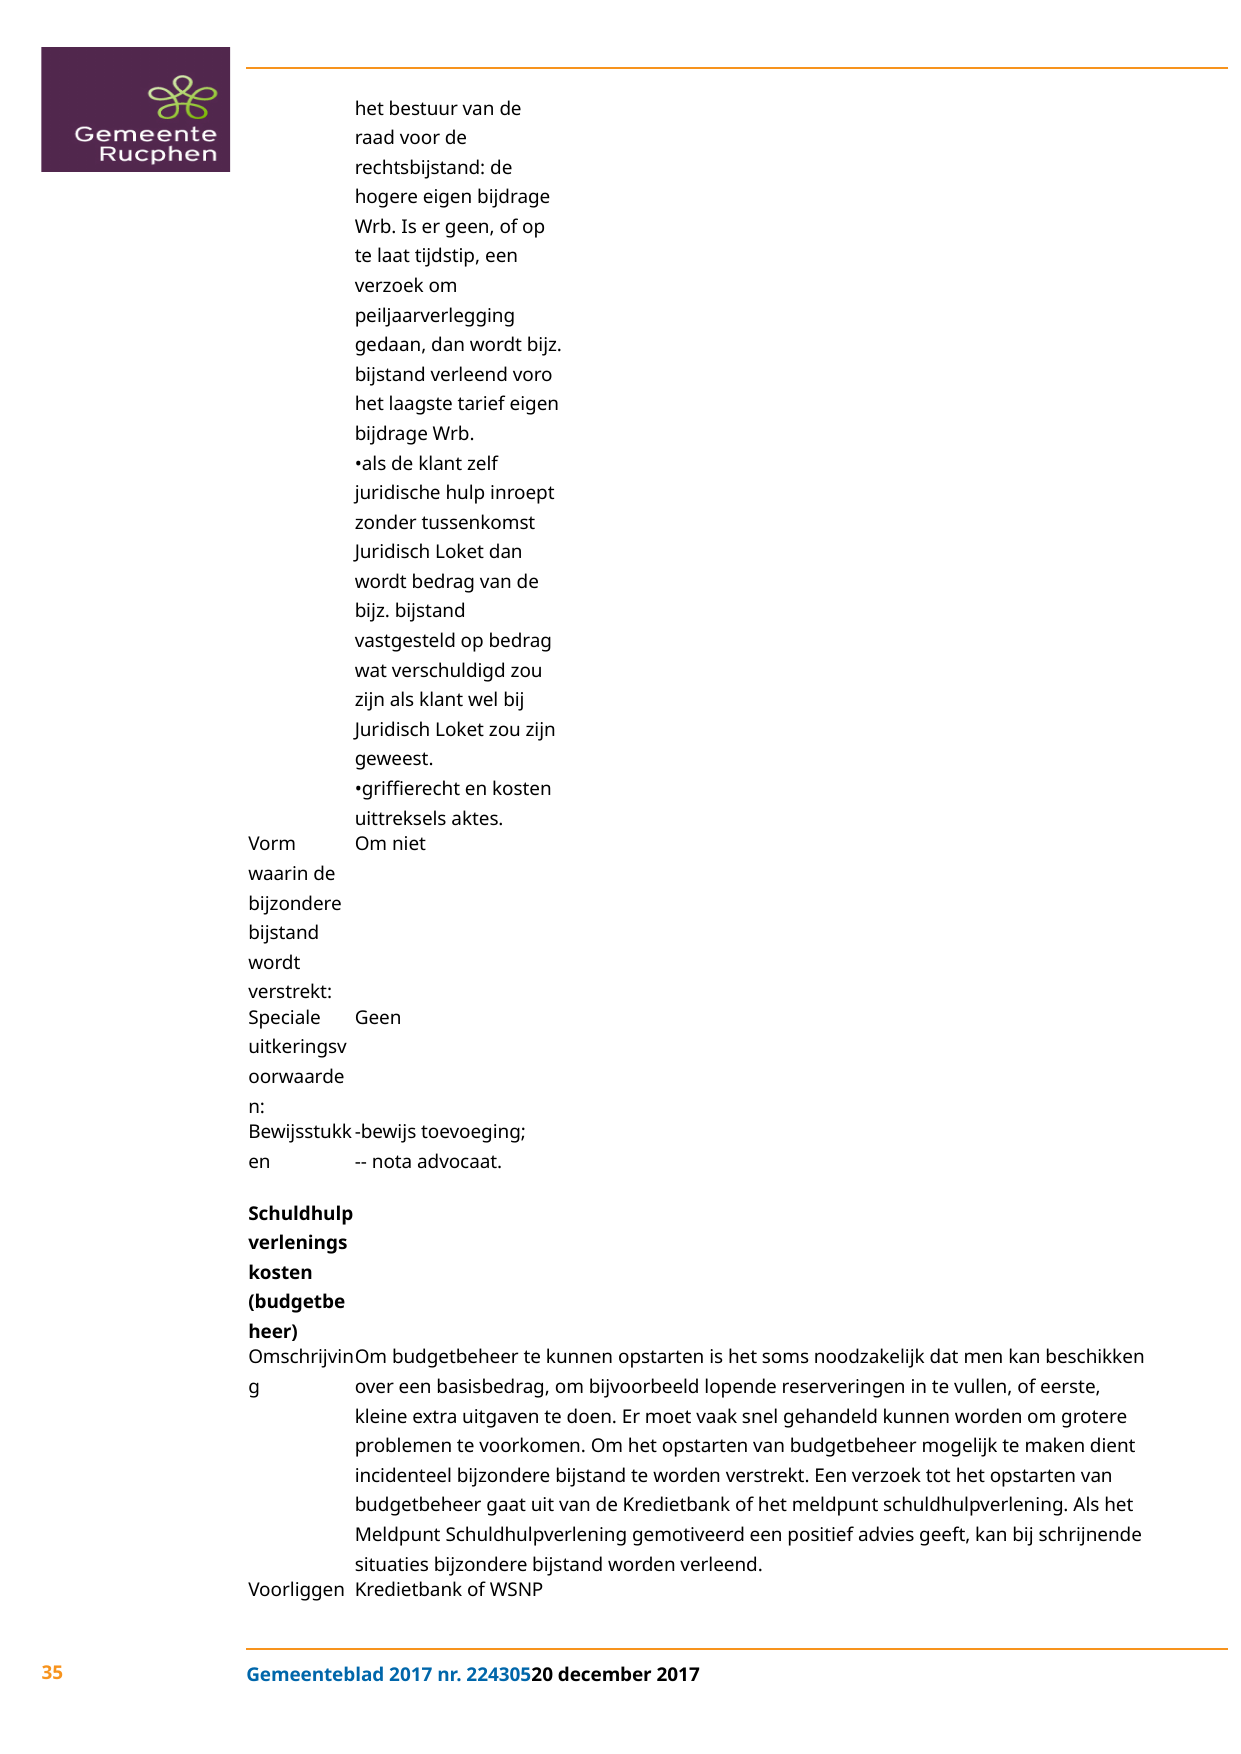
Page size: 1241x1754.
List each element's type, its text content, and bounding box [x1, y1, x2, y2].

table_cell [248, 95, 354, 831]
table_cell Schuldhulpverleningskosten (budgetbeheer) [248, 1200, 354, 1344]
table_cell [355, 1174, 1152, 1200]
table_cell Kredietbank of WSNP [355, 1577, 1152, 1602]
table_cell [248, 1174, 354, 1200]
table_cell Speciale uitkeringsvoorwaarden: [248, 1004, 354, 1119]
table_cell [355, 1200, 1152, 1344]
table_cell [564, 95, 857, 831]
table_cell het bestuur van de raad voor de rechtsbijstand: de hogere eigen bijdrage Wrb. Is er geen, of op te laat tijdstip, een verzoek om peiljaarverlegging gedaan, dan wordt bijz. bijstand verleend voro het laagste tarief eigen bijdrage Wrb. •als de klant zelf juridische hulp inroept zonder tussenkomst Juridisch Loket dan wordt bedrag van de bijz. bijstand vastgesteld op bedrag wat verschuldigd zou zijn als klant wel bij Juridisch Loket zou zijn geweest. •griffierecht en kosten uittreksels aktes. [355, 95, 563, 831]
table_cell Voorliggen [248, 1577, 354, 1602]
table_cell [858, 95, 1152, 831]
table_cell Om niet [355, 831, 1152, 1004]
table_cell Omschrijving [248, 1344, 354, 1577]
table_cell Geen [355, 1004, 1152, 1119]
table_cell -bewijs toevoeging; -- nota advocaat. [355, 1119, 1152, 1174]
table_cell Om budgetbeheer te kunnen opstarten is het soms noodzakelijk dat men kan beschikken over een basisbedrag, om bijvoorbeeld lopende reserveringen in te vullen, of eerste, kleine extra uitgaven te doen. Er moet vaak snel gehandeld kunnen worden om grotere problemen te voorkomen. Om het opstarten van budgetbeheer mogelijk te maken dient incidenteel bijzondere bijstand te worden verstrekt. Een verzoek tot het opstarten van budgetbeheer gaat uit van de Kredietbank of het meldpunt schuldhulpverlening. Als het Meldpunt Schuldhulpverlening gemotiveerd een positief advies geeft, kan bij schrijnende situaties bijzondere bijstand worden verleend. [355, 1344, 1152, 1577]
table_cell Bewijsstukken [248, 1119, 354, 1174]
picture [41, 47, 231, 172]
table_cell Vorm waarin de bijzondere bijstand wordt verstrekt: [248, 831, 354, 1004]
